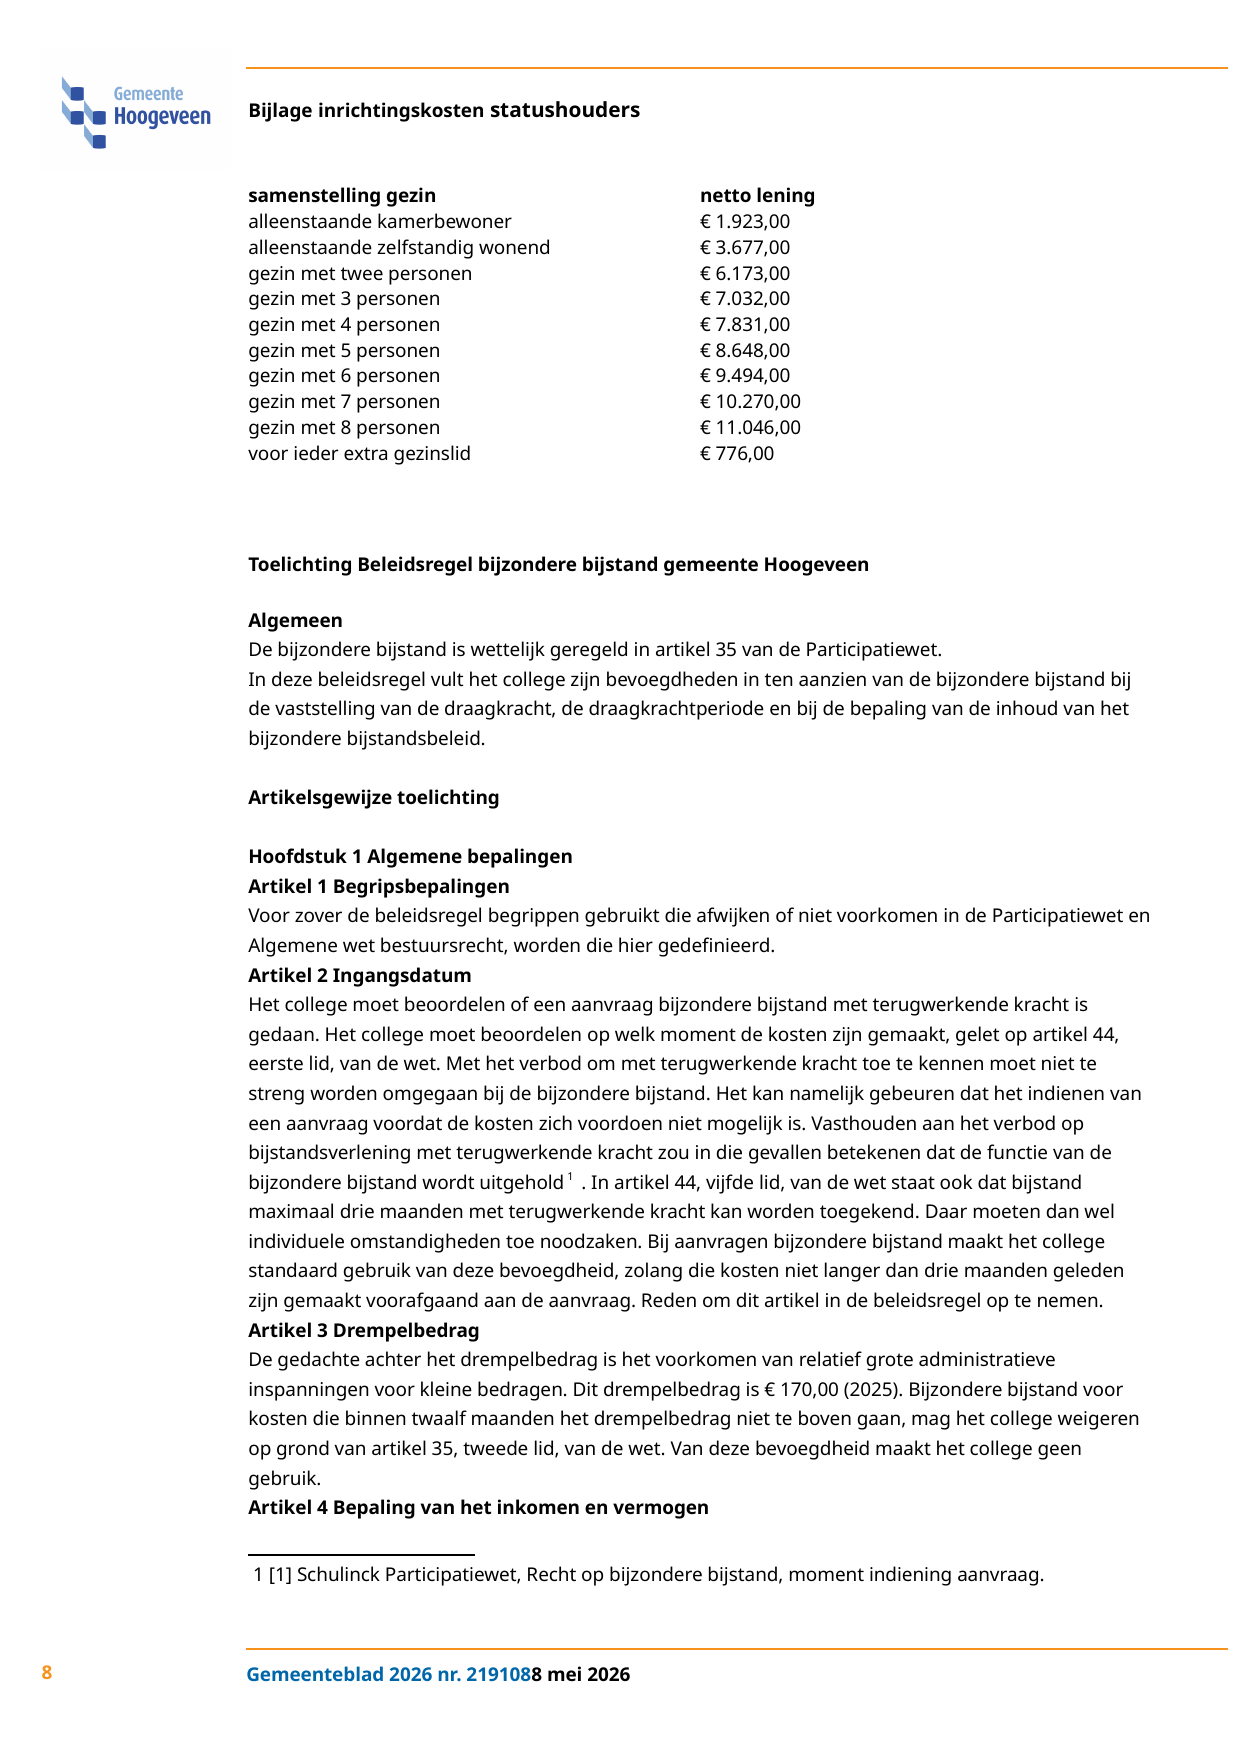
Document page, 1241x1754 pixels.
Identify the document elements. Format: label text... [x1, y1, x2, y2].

text Artikel 2 Ingangsdatum [248, 962, 1152, 988]
table_cell gezin met 5 personen [248, 337, 700, 363]
table_cell gezin met 3 personen [248, 286, 700, 311]
text De bijzondere bijstand is wettelijk geregeld in artikel 35 van de Participatiewet. [248, 636, 1152, 662]
table_cell € 11.046,00 [700, 414, 1152, 440]
table_cell alleenstaande kamerbewoner [248, 208, 700, 234]
text Artikel 1 Begripsbepalingen [248, 873, 1152, 899]
text Artikel 4 Bepaling van het inkomen en vermogen [248, 1494, 1152, 1520]
text Algemeen [248, 607, 1152, 633]
table_cell gezin met twee personen [248, 260, 700, 286]
table_cell € 6.173,00 [700, 260, 1152, 286]
table_cell gezin met 6 personen [248, 363, 700, 388]
text [1] Schulinck Participatiewet, Recht op bijzondere bijstand, moment indiening aanvraag. [248, 1561, 1152, 1586]
text Bijlage inrichtingskosten statushouders [248, 95, 1152, 123]
text Toelichting Beleidsregel bijzondere bijstand gemeente Hoogeveen [248, 549, 1152, 577]
table_cell € 10.270,00 [700, 389, 1152, 414]
text Artikelsgewijze toelichting [248, 784, 1152, 810]
text Hoofdstuk 1 Algemene bepalingen [248, 843, 1152, 869]
table_header samenstelling gezin [248, 183, 700, 208]
picture [41, 47, 231, 172]
table_cell € 9.494,00 [700, 363, 1152, 388]
table_cell € 776,00 [700, 440, 1152, 466]
text Voor zover de beleidsregel begrippen gebruikt die afwijken of niet voorkomen in de Participatiewet en Algemene wet bestuursrecht, worden die hier gedefinieerd. [248, 903, 1152, 958]
table_cell € 7.032,00 [700, 286, 1152, 311]
text Artikel 3 Drempelbedrag [248, 1317, 1152, 1343]
table_cell € 3.677,00 [700, 234, 1152, 260]
table_cell € 8.648,00 [700, 337, 1152, 363]
text De gedachte achter het drempelbedrag is het voorkomen van relatief grote administratieve inspanningen voor kleine bedragen. Dit drempelbedrag is € 170,00 (2025). Bijzondere bijstand voor kosten die binnen twaalf maanden het drempelbedrag niet te boven gaan, mag het college weigeren op grond van artikel 35, tweede lid, van de wet. Van deze bevoegdheid maakt het college geen gebruik. [248, 1346, 1152, 1491]
text In deze beleidsregel vult het college zijn bevoegdheden in ten aanzien van de bijzondere bijstand bij de vaststelling van de draagkracht, de draagkrachtperiode en bij de bepaling van de inhoud van het bijzondere bijstandsbeleid. [248, 666, 1152, 751]
table_cell € 7.831,00 [700, 311, 1152, 337]
text Het college moet beoordelen of een aanvraag bijzondere bijstand met terugwerkende kracht is gedaan. Het college moet beoordelen op welk moment de kosten zijn gemaakt, gelet op artikel 44, eerste lid, van de wet. Met het verbod om met terugwerkende kracht toe te kennen moet niet te streng worden omgegaan bij de bijzondere bijstand. Het kan namelijk gebeuren dat het indienen van een aanvraag voordat de kosten zich voordoen niet mogelijk is. Vasthouden aan het verbod op bijstandsverlening met terugwerkende kracht zou in die gevallen betekenen dat de functie van de bijzondere bijstand wordt uitgehold . In artikel 44, vijfde lid, van de wet staat ook dat bijstand maximaal drie maanden met terugwerkende kracht kan worden toegekend. Daar moeten dan wel individuele omstandigheden toe noodzaken. Bij aanvragen bijzondere bijstand maakt het college standaard gebruik van deze bevoegdheid, zolang die kosten niet langer dan drie maanden geleden zijn gemaakt voorafgaand aan de aanvraag. Reden om dit artikel in de beleidsregel op te nemen. [248, 991, 1152, 1313]
table_cell voor ieder extra gezinslid [248, 440, 700, 466]
table_cell gezin met 4 personen [248, 311, 700, 337]
table_cell alleenstaande zelfstandig wonend [248, 234, 700, 260]
table_header netto lening [700, 183, 1152, 208]
table_cell € 1.923,00 [700, 208, 1152, 234]
table_cell gezin met 7 personen [248, 389, 700, 414]
table_cell gezin met 8 personen [248, 414, 700, 440]
